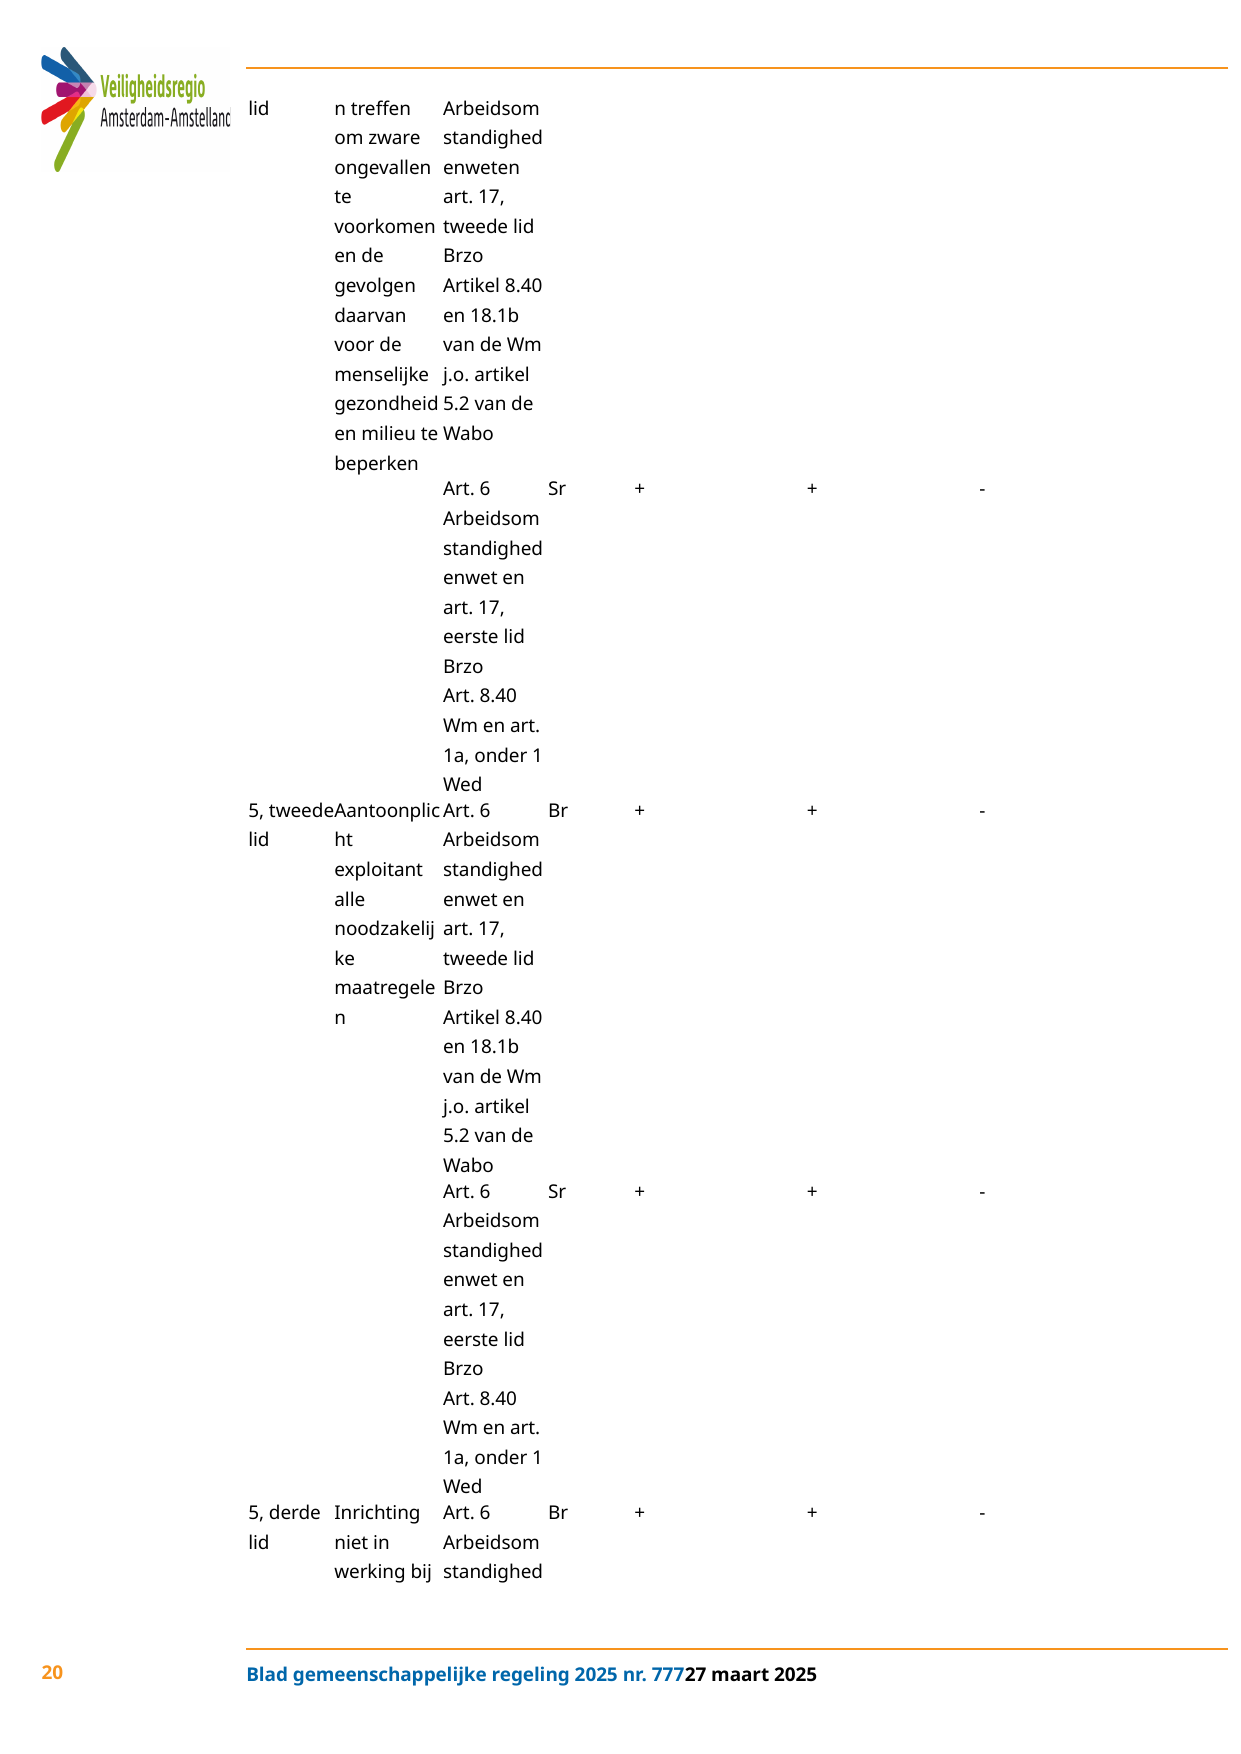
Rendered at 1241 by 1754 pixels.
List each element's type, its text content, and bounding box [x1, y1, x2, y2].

table_cell [548, 95, 634, 476]
table_cell [248, 1178, 334, 1499]
table_cell - [979, 476, 1152, 797]
table_cell + [807, 797, 979, 1178]
table_cell Art. 6 Arbeidsomstandighedenwet en art. 17, eerste lid Brzo Art. 8.40 Wm en art. 1a, onder 1 Wed [443, 1178, 548, 1499]
table_cell [334, 476, 443, 797]
table_cell + [634, 797, 807, 1178]
table_cell - [979, 797, 1152, 1178]
table_cell + [634, 1178, 807, 1499]
table_cell Br [548, 797, 634, 1178]
table_cell [248, 476, 334, 797]
table_cell - [979, 95, 1152, 476]
table_cell Sr [548, 476, 634, 797]
table_cell Art. 6 Arbeidsomstandighedenwet en art. 17, tweede lid Brzo Artikel 8.40 en 18.1b van de Wm j.o. artikel 5.2 van de Wabo [443, 797, 548, 1178]
table_cell [807, 95, 979, 476]
table_cell n treffen om zware ongevallen te voorkomen en de gevolgen daarvan voor de menselijke gezondheid en milieu te beperken [334, 95, 443, 476]
table_cell Art. 6 Arbeidsomstandighed [443, 1499, 548, 1584]
table_cell + [634, 476, 807, 797]
table_cell Inrichting niet in werking bij [334, 1499, 443, 1584]
table_cell 5, tweede lid [248, 797, 334, 1178]
table_cell Sr [548, 1178, 634, 1499]
table_cell + [807, 1178, 979, 1499]
table_cell + [634, 1499, 807, 1584]
table_cell - [979, 1178, 1152, 1499]
picture [41, 47, 231, 172]
table_cell [334, 1178, 443, 1499]
table_cell + [807, 476, 979, 797]
table_cell Arbeidsomstandighedenweten art. 17, tweede lid Brzo Artikel 8.40 en 18.1b van de Wm j.o. artikel 5.2 van de Wabo [443, 95, 548, 476]
table_cell Aantoonplicht exploitant alle noodzakelijke maatregelen [334, 797, 443, 1178]
table_cell Art. 6 Arbeidsomstandighedenwet en art. 17, eerste lid Brzo Art. 8.40 Wm en art. 1a, onder 1 Wed [443, 476, 548, 797]
table_cell lid [248, 95, 334, 476]
table_cell [634, 95, 807, 476]
table_cell + [807, 1499, 979, 1584]
table_cell Br [548, 1499, 634, 1584]
table_cell 5, derde lid [248, 1499, 334, 1584]
table_cell - [979, 1499, 1152, 1584]
